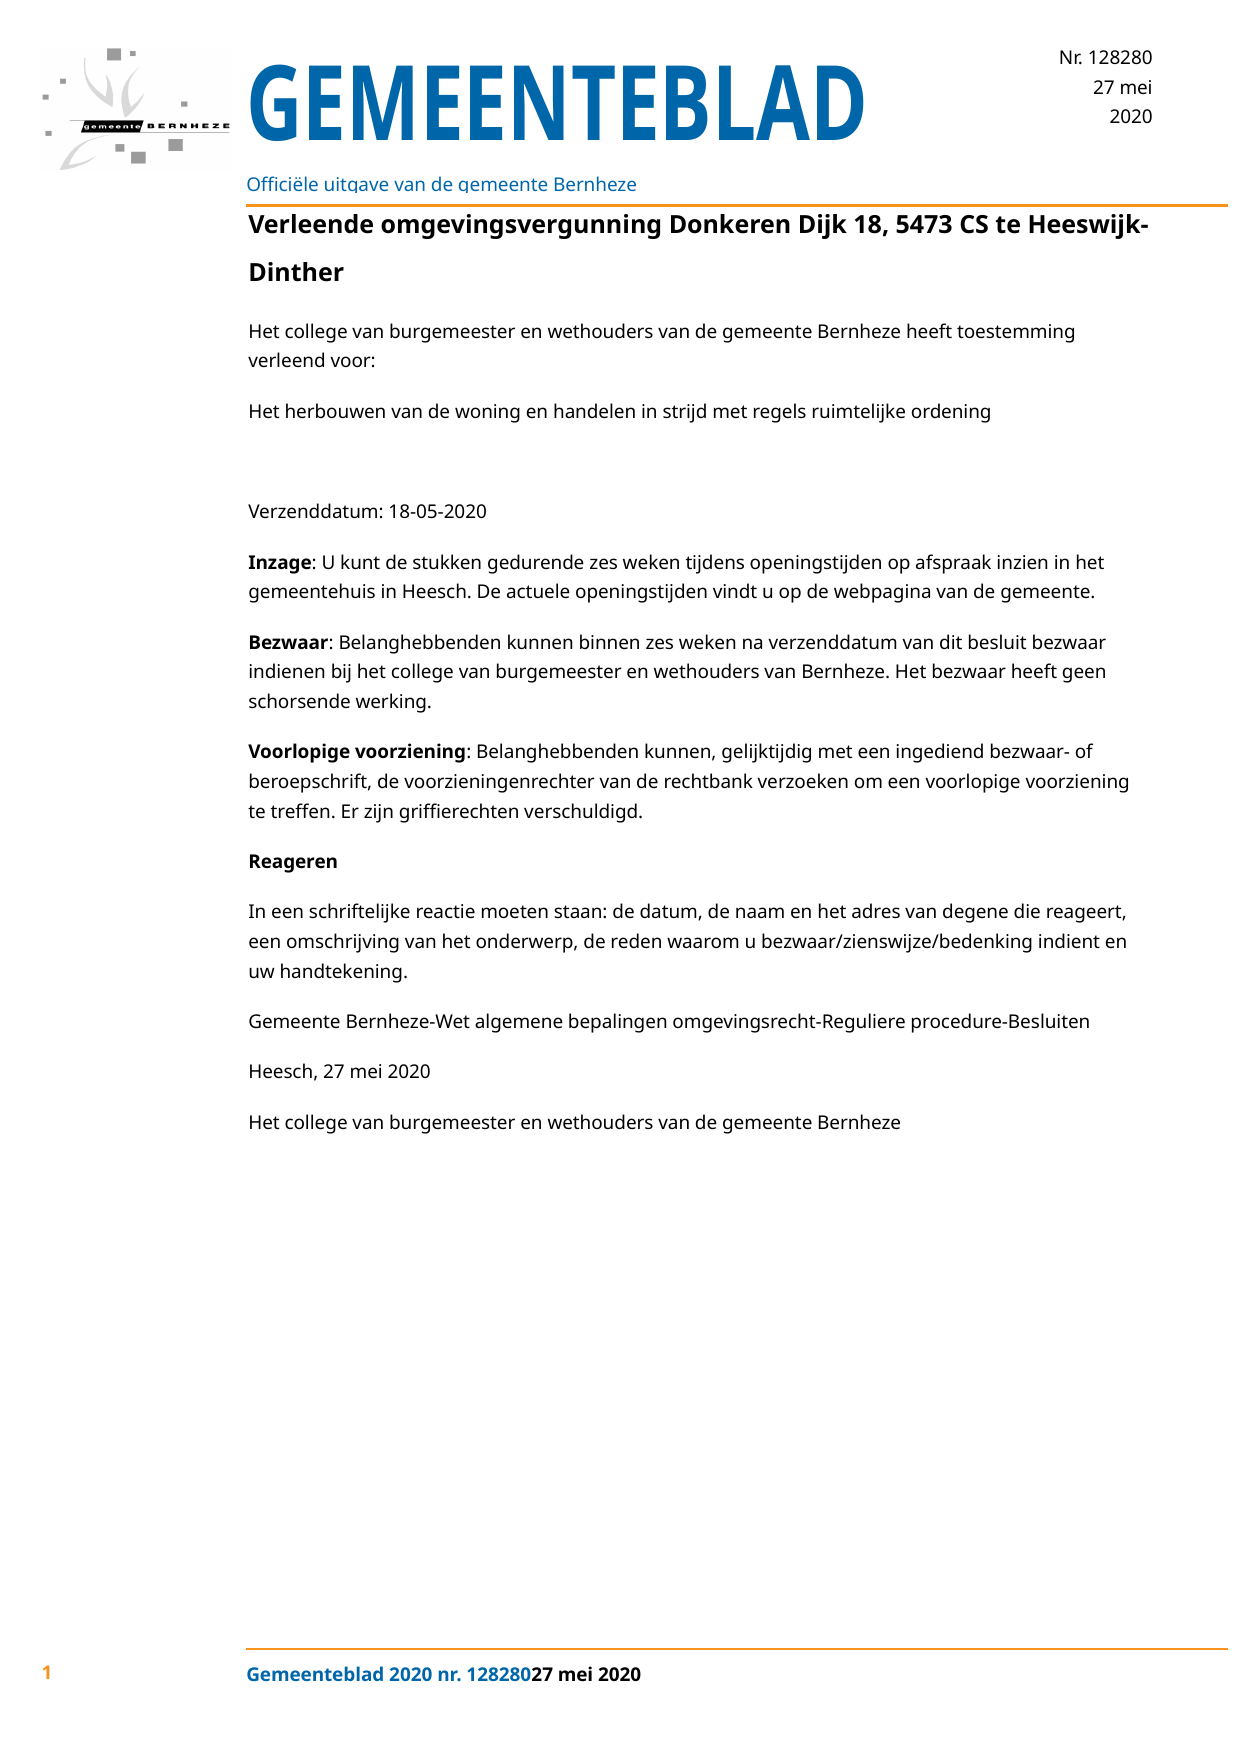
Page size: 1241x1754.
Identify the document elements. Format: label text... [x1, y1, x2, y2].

text Verleende omgevingsvergunning Donkeren Dijk 18, 5473 CS te Heeswijk-Dinther [248, 207, 1152, 288]
text In een schriftelijke reactie moeten staan: de datum, de naam en het adres van degene die reageert, een omschrijving van het onderwerp, de reden waarom u bezwaar/zienswijze/bedenking indient en uw handtekening. [248, 899, 1152, 984]
text Heesch, 27 mei 2020 [248, 1059, 1152, 1084]
text Het college van burgemeester en wethouders van de gemeente Bernheze heeft toestemming verleend voor: [248, 318, 1152, 373]
text Reageren [248, 848, 1152, 874]
text Gemeente Bernheze-Wet algemene bepalingen omgevingsrecht-Reguliere procedure-Besluiten [248, 1008, 1152, 1034]
text Bezwaar: Belanghebbenden kunnen binnen zes weken na verzenddatum van dit besluit bezwaar indienen bij het college van burgemeester en wethouders van Bernheze. Het bezwaar heeft geen schorsende werking. [248, 629, 1152, 714]
text Het herbouwen van de woning en handelen in strijd met regels ruimtelijke ordening [248, 398, 1152, 424]
text Verzenddatum: 18-05-2020 [248, 499, 1152, 524]
picture [41, 47, 231, 172]
text Voorlopige voorziening: Belanghebbenden kunnen, gelijktijdig met een ingediend bezwaar- of beroepschrift, de voorzieningenrechter van de rechtbank verzoeken om een voorlopige voorziening te treffen. Er zijn griffierechten verschuldigd. [248, 739, 1152, 824]
text Inzage: U kunt de stukken gedurende zes weken tijdens openingstijden op afspraak inzien in het gemeentehuis in Heesch. De actuele openingstijden vindt u op de webpagina van de gemeente. [248, 549, 1152, 604]
text Het college van burgemeester en wethouders van de gemeente Bernheze [248, 1109, 1152, 1135]
